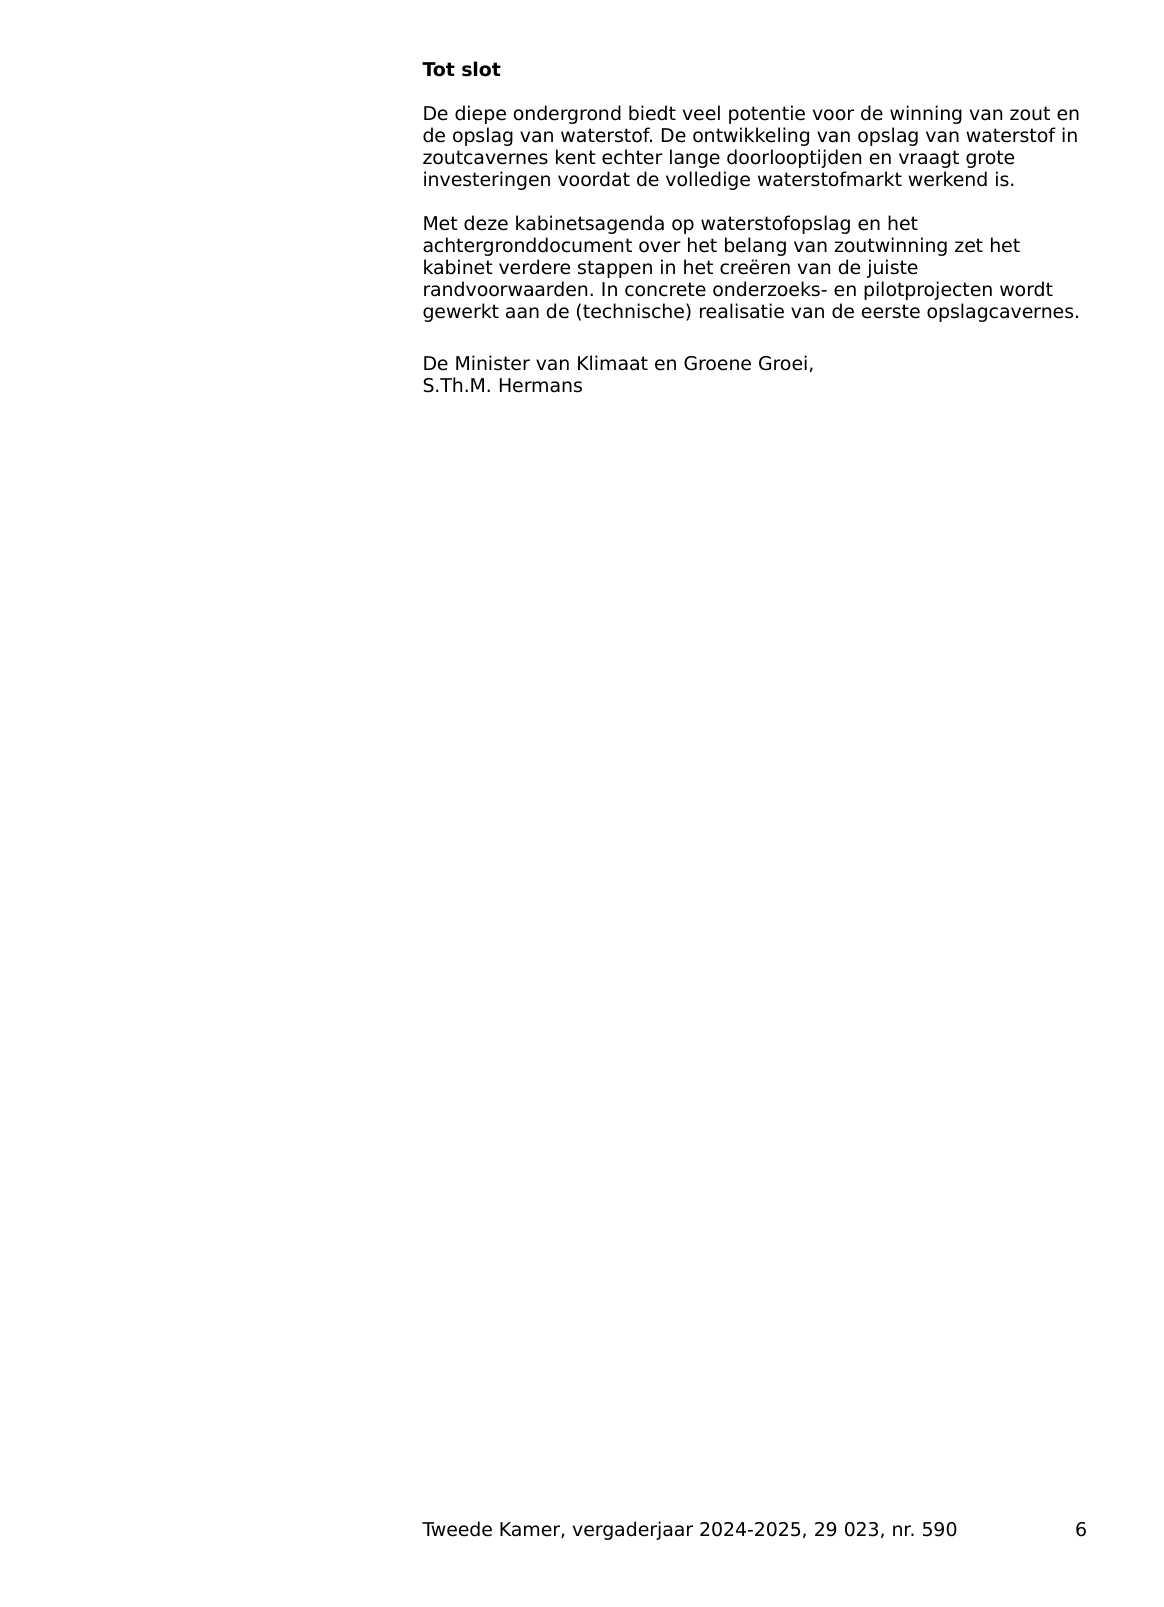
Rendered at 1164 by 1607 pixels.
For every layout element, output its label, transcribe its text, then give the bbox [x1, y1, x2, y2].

text De Minister van Klimaat en Groene Groei, S.Th.M. Hermans [422, 353, 1087, 397]
text Met deze kabinetsagenda op waterstofopslag en het achtergronddocument over het belang van zoutwinning zet het kabinet verdere stappen in het creëren van de juiste randvoorwaarden. In concrete onderzoeks- en pilotprojecten wordt gewerkt aan de (technische) realisatie van de eerste opslagcavernes. [422, 213, 1087, 323]
subtitle Tot slot [422, 59, 1087, 81]
text De diepe ondergrond biedt veel potentie voor de winning van zout en de opslag van waterstof. De ontwikkeling van opslag van waterstof in zoutcavernes kent echter lange doorlooptijden en vraagt grote investeringen voordat de volledige waterstofmarkt werkend is. [422, 103, 1087, 191]
